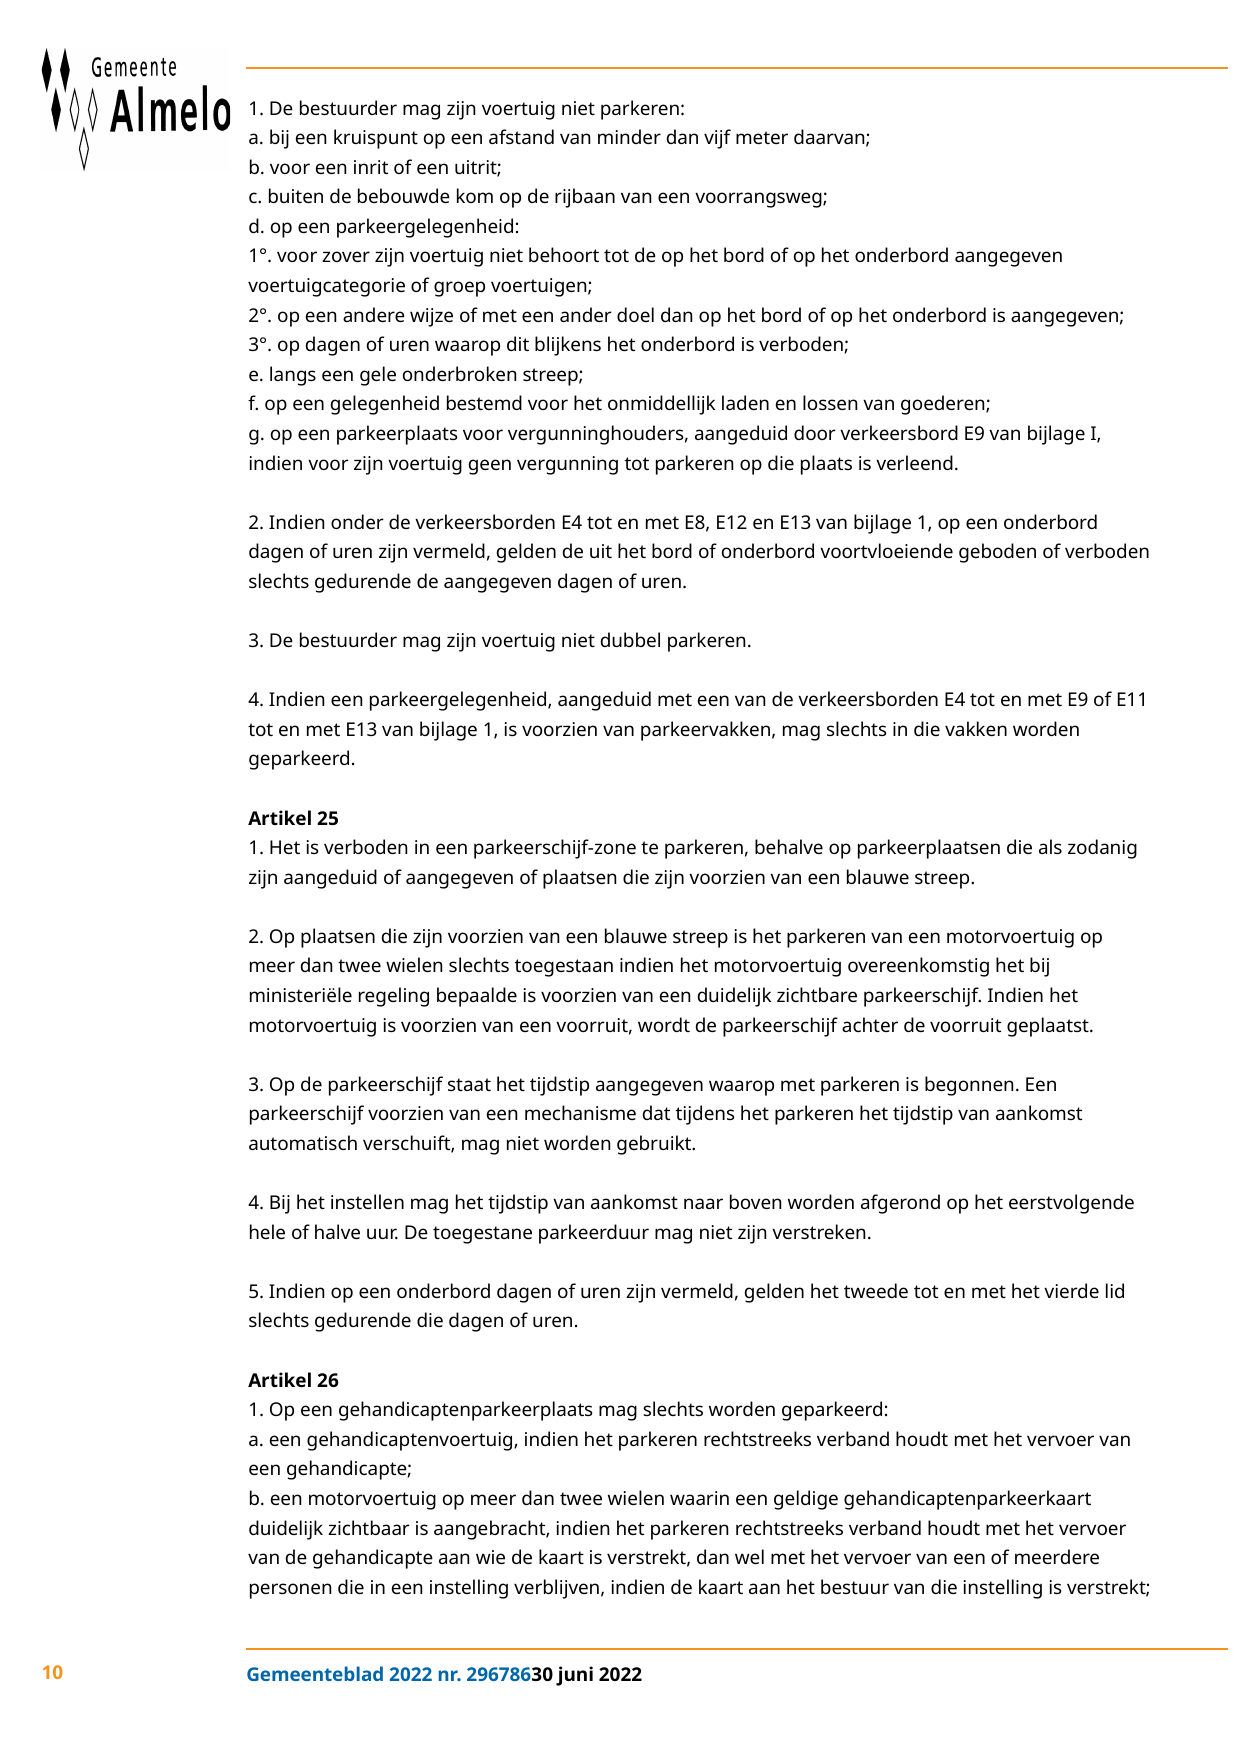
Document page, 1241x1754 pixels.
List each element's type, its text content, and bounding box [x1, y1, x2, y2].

text 3. Op de parkeerschijf staat het tijdstip aangegeven waarop met parkeren is begonnen. Een parkeerschijf voorzien van een mechanisme dat tijdens het parkeren het tijdstip van aankomst automatisch verschuift, mag niet worden gebruikt. [248, 1071, 1152, 1156]
text a. een gehandicaptenvoertuig, indien het parkeren rechtstreeks verband houdt met het vervoer van een gehandicapte; [248, 1426, 1152, 1481]
text 1. Op een gehandicaptenparkeerplaats mag slechts worden geparkeerd: [248, 1396, 1152, 1422]
text 2. Indien onder de verkeersborden E4 tot en met E8, E12 en E13 van bijlage 1, op een onderbord dagen of uren zijn vermeld, gelden de uit het bord of onderbord voortvloeiende geboden of verboden slechts gedurende de aangegeven dagen of uren. [248, 509, 1152, 594]
text c. buiten de bebouwde kom op de rijbaan van een voorrangsweg; [248, 183, 1152, 209]
text 1°. voor zover zijn voertuig niet behoort tot de op het bord of op het onderbord aangegeven voertuigcategorie of groep voertuigen; [248, 243, 1152, 298]
text 5. Indien op een onderbord dagen of uren zijn vermeld, gelden het tweede tot en met het vierde lid slechts gedurende die dagen of uren. [248, 1278, 1152, 1333]
text a. bij een kruispunt op een afstand van minder dan vijf meter daarvan; [248, 124, 1152, 150]
text 3°. op dagen of uren waarop dit blijkens het onderbord is verboden; [248, 331, 1152, 357]
text 2. Op plaatsen die zijn voorzien van een blauwe streep is het parkeren van een motorvoertuig op meer dan twee wielen slechts toegestaan indien het motorvoertuig overeenkomstig het bij ministeriële regeling bepaalde is voorzien van een duidelijk zichtbare parkeerschijf. Indien het motorvoertuig is voorzien van een voorruit, wordt de parkeerschijf achter de voorruit geplaatst. [248, 923, 1152, 1038]
text 2°. op een andere wijze of met een ander doel dan op het bord of op het onderbord is aangegeven; [248, 302, 1152, 328]
text d. op een parkeergelegenheid: [248, 213, 1152, 239]
text 4. Indien een parkeergelegenheid, aangeduid met een van de verkeersborden E4 tot en met E9 of E11 tot en met E13 van bijlage 1, is voorzien van parkeervakken, mag slechts in die vakken worden geparkeerd. [248, 686, 1152, 771]
text b. een motorvoertuig op meer dan twee wielen waarin een geldige gehandicaptenparkeerkaart duidelijk zichtbaar is aangebracht, indien het parkeren rechtstreeks verband houdt met het vervoer van de gehandicapte aan wie de kaart is verstrekt, dan wel met het vervoer van een of meerdere personen die in een instelling verblijven, indien de kaart aan het bestuur van die instelling is verstrekt; [248, 1485, 1152, 1600]
text 4. Bij het instellen mag het tijdstip van aankomst naar boven worden afgerond op het eerstvolgende hele of halve uur. De toegestane parkeerduur mag niet zijn verstreken. [248, 1189, 1152, 1245]
text 1. Het is verboden in een parkeerschijf-zone te parkeren, behalve op parkeerplaatsen die als zodanig zijn aangeduid of aangegeven of plaatsen die zijn voorzien van een blauwe streep. [248, 834, 1152, 890]
text 1. De bestuurder mag zijn voertuig niet parkeren: [248, 95, 1152, 121]
text b. voor een inrit of een uitrit; [248, 154, 1152, 180]
text Artikel 25 [248, 805, 1152, 831]
text g. op een parkeerplaats voor vergunninghouders, aangeduid door verkeersbord E9 van bijlage I, indien voor zijn voertuig geen vergunning tot parkeren op die plaats is verleend. [248, 420, 1152, 476]
text 3. De bestuurder mag zijn voertuig niet dubbel parkeren. [248, 627, 1152, 653]
text f. op een gelegenheid bestemd voor het onmiddellijk laden en lossen van goederen; [248, 391, 1152, 416]
text Artikel 26 [248, 1367, 1152, 1393]
picture [41, 47, 231, 172]
text e. langs een gele onderbroken streep; [248, 361, 1152, 387]
